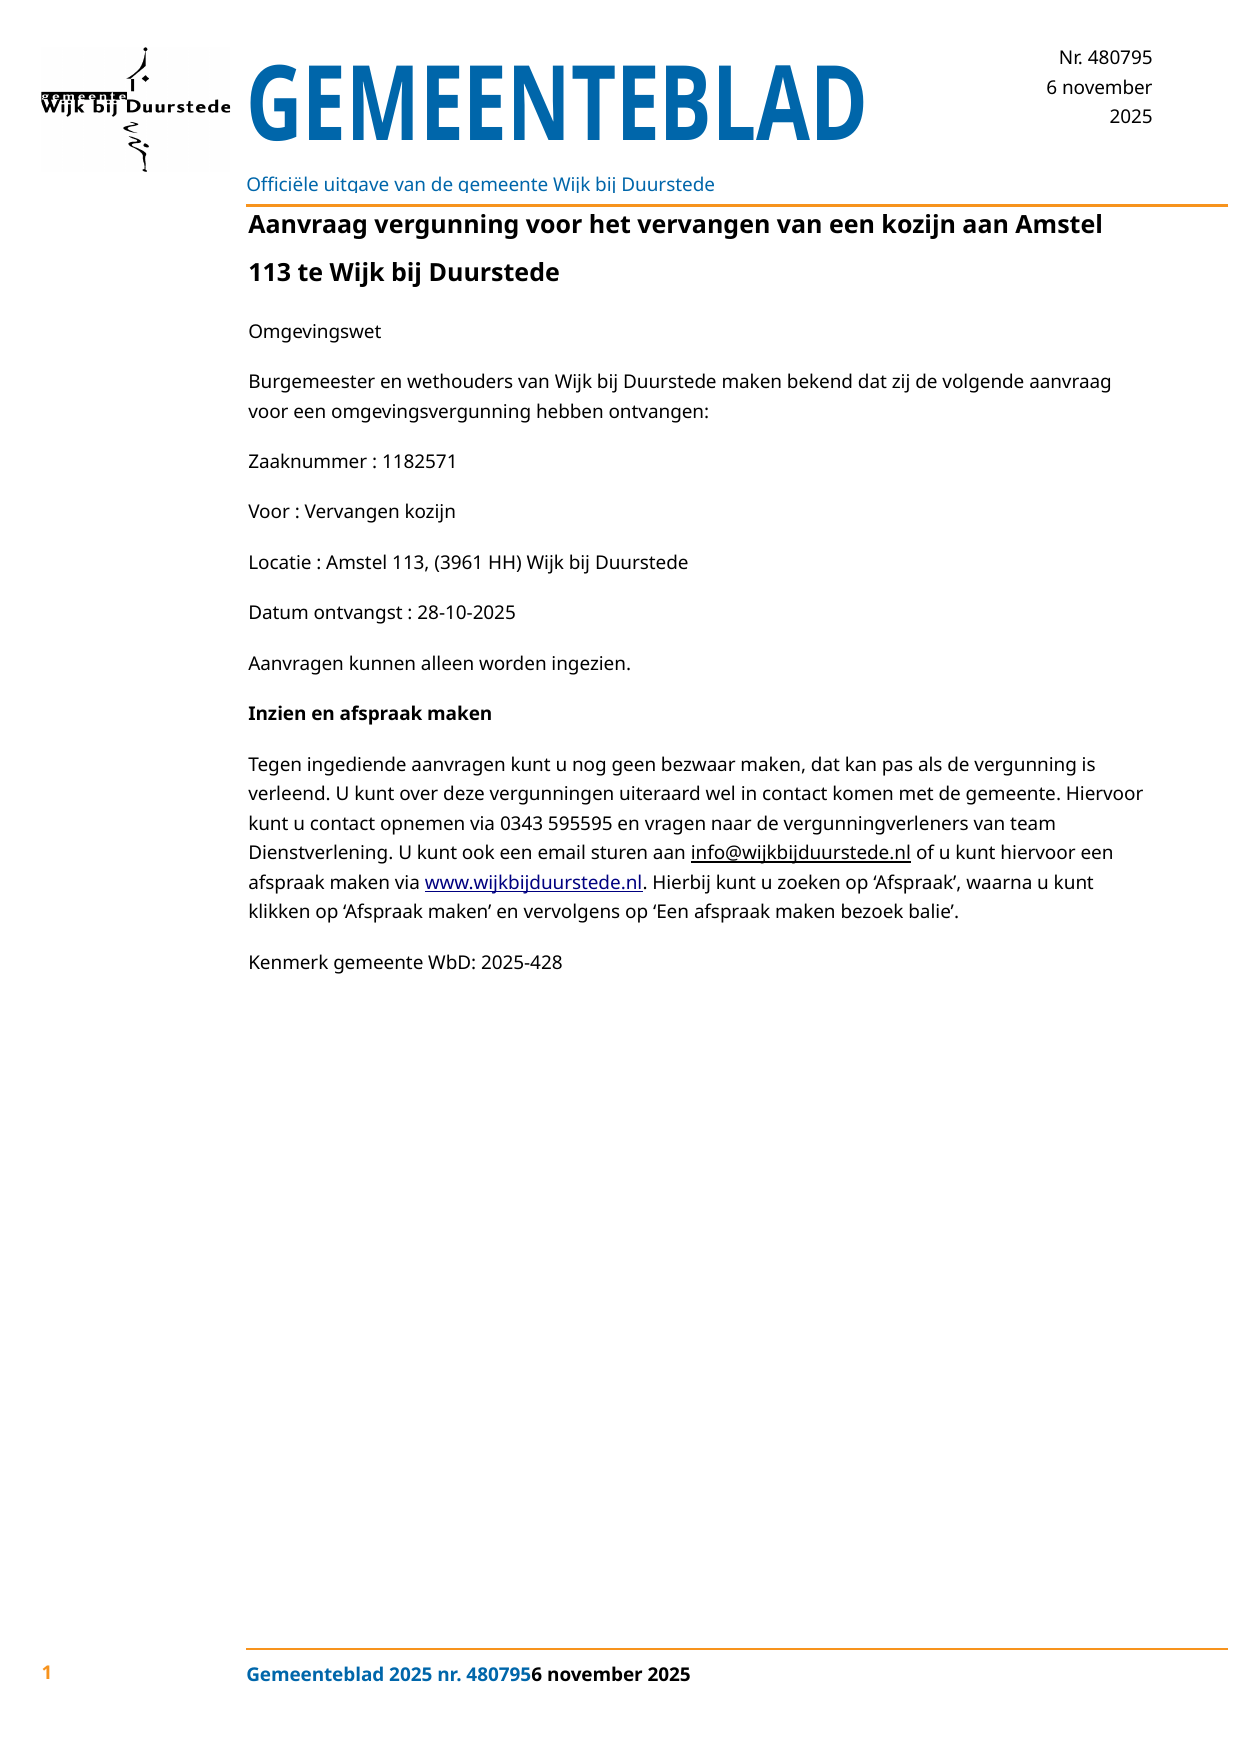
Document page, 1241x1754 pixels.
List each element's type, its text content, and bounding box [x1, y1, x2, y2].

picture [41, 47, 231, 172]
text Locatie : Amstel 113, (3961 HH) Wijk bij Duurstede [248, 549, 1152, 575]
text Voor : Vervangen kozijn [248, 499, 1152, 524]
text Aanvraag vergunning voor het vervangen van een kozijn aan Amstel 113 te Wijk bij Duurstede [248, 207, 1152, 288]
text Zaaknummer : 1182571 [248, 448, 1152, 474]
text Tegen ingediende aanvragen kunt u nog geen bezwaar maken, dat kan pas als de vergunning is verleend. U kunt over deze vergunningen uiteraard wel in contact komen met de gemeente. Hiervoor kunt u contact opnemen via 0343 595595 en vragen naar de vergunningverleners van team Dienstverlening. U kunt ook een email sturen aan info@wijkbijduurstede.nl of u kunt hiervoor een afspraak maken via www.wijkbijduurstede.nl. Hierbij kunt u zoeken op ‘Afspraak’, waarna u kunt klikken op ‘Afspraak maken’ en vervolgens op ‘Een afspraak maken bezoek balie’. [248, 751, 1152, 924]
text Omgevingswet [248, 318, 1152, 344]
text Datum ontvangst : 28-10-2025 [248, 599, 1152, 625]
text Burgemeester en wethouders van Wijk bij Duurstede maken bekend dat zij de volgende aanvraag voor een omgevingsvergunning hebben ontvangen: [248, 368, 1152, 424]
text Kenmerk gemeente WbD: 2025-428 [248, 949, 1152, 975]
text Inzien en afspraak maken [248, 700, 1152, 726]
text Aanvragen kunnen alleen worden ingezien. [248, 650, 1152, 676]
